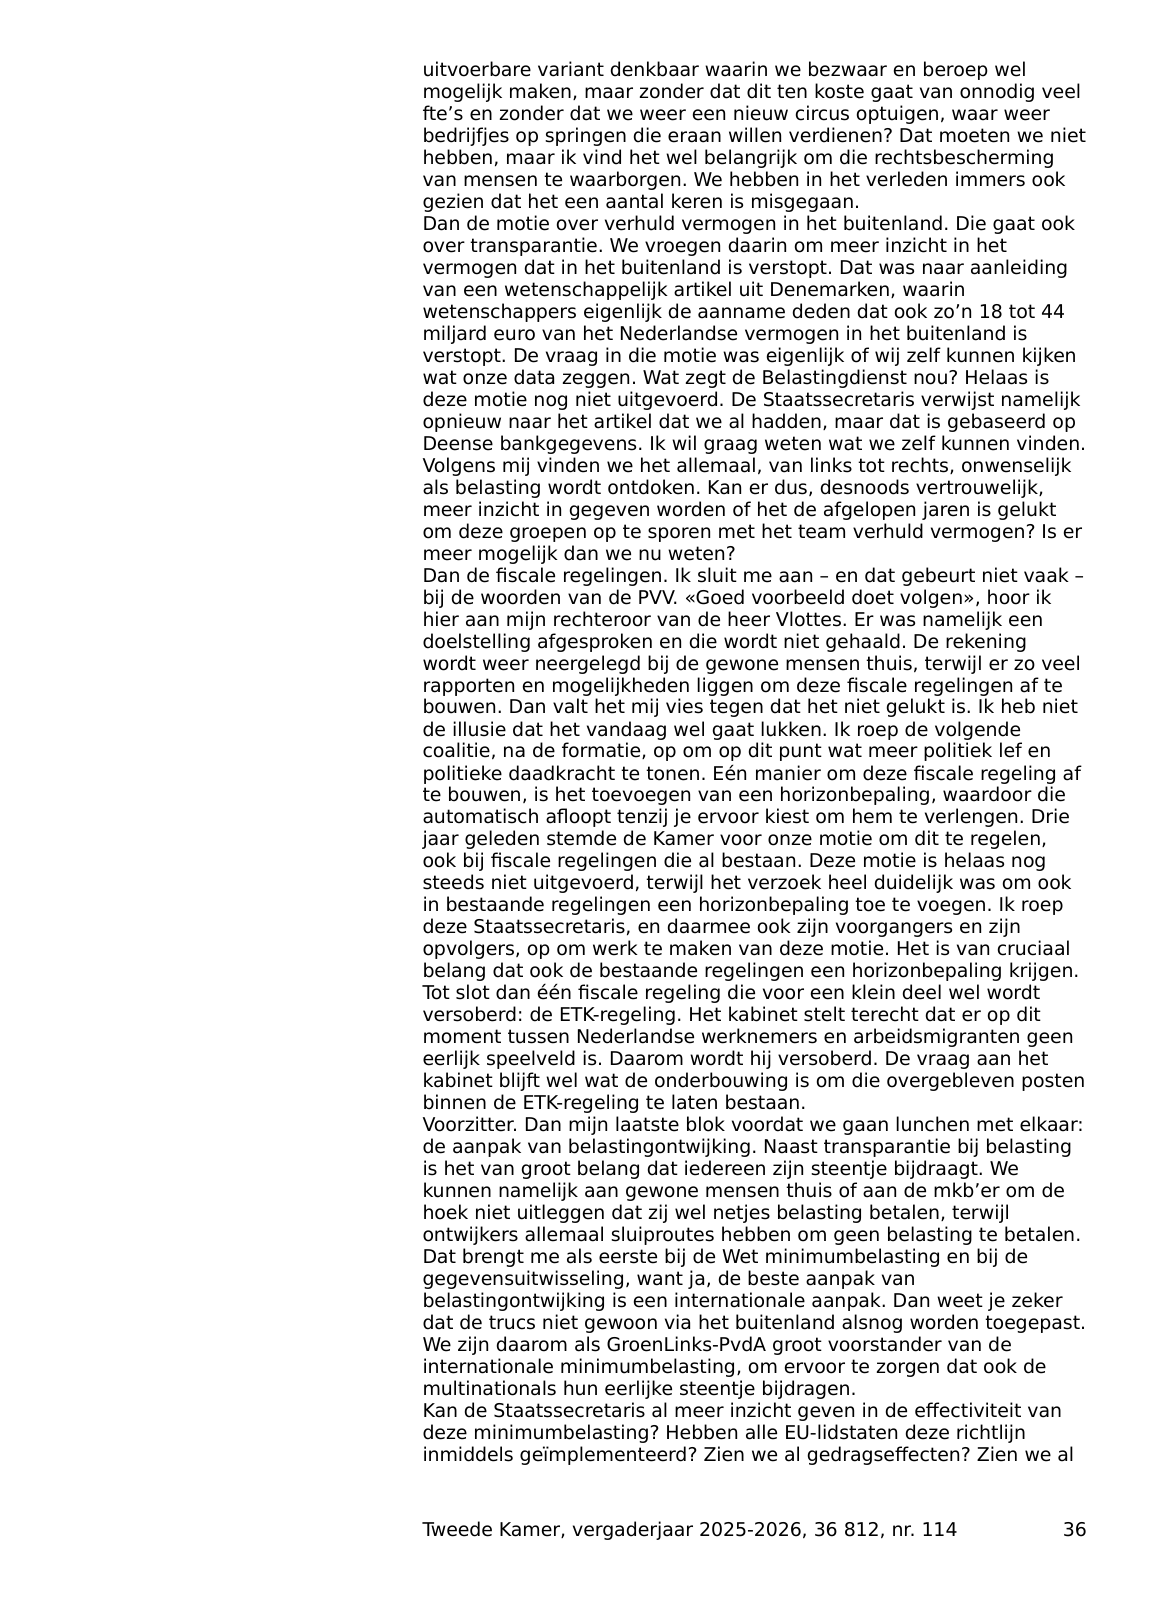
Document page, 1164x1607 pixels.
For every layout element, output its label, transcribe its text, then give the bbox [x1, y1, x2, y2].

text uitvoerbare variant denkbaar waarin we bezwaar en beroep wel mogelijk maken, maar zonder dat dit ten koste gaat van onnodig veel fte’s en zonder dat we weer een nieuw circus optuigen, waar weer bedrijfjes op springen die eraan willen verdienen? Dat moeten we niet hebben, maar ik vind het wel belangrijk om die rechtsbescherming van mensen te waarborgen. We hebben in het verleden immers ook gezien dat het een aantal keren is misgegaan. [422, 59, 1087, 213]
text Voorzitter. Dan mijn laatste blok voordat we gaan lunchen met elkaar: de aanpak van belastingontwijking. Naast transparantie bij belasting is het van groot belang dat iedereen zijn steentje bijdraagt. We kunnen namelijk aan gewone mensen thuis of aan de mkb’er om de hoek niet uitleggen dat zij wel netjes belasting betalen, terwijl ontwijkers allemaal sluiproutes hebben om geen belasting te betalen. Dat brengt me als eerste bij de Wet minimumbelasting en bij de gegevensuitwisseling, want ja, de beste aanpak van belastingontwijking is een internationale aanpak. Dan weet je zeker dat de trucs niet gewoon via het buitenland alsnog worden toegepast. We zijn daarom als GroenLinks-PvdA groot voorstander van de internationale minimumbelasting, om ervoor te zorgen dat ook de multinationals hun eerlijke steentje bijdragen. [422, 1114, 1087, 1400]
text Dan de motie over verhuld vermogen in het buitenland. Die gaat ook over transparantie. We vroegen daarin om meer inzicht in het vermogen dat in het buitenland is verstopt. Dat was naar aanleiding van een wetenschappelijk artikel uit Denemarken, waarin wetenschappers eigenlijk de aanname deden dat ook zo’n 18 tot 44 miljard euro van het Nederlandse vermogen in het buitenland is verstopt. De vraag in die motie was eigenlijk of wij zelf kunnen kijken wat onze data zeggen. Wat zegt de Belastingdienst nou? Helaas is deze motie nog niet uitgevoerd. De Staatssecretaris verwijst namelijk opnieuw naar het artikel dat we al hadden, maar dat is gebaseerd op Deense bankgegevens. Ik wil graag weten wat we zelf kunnen vinden. Volgens mij vinden we het allemaal, van links tot rechts, onwenselijk als belasting wordt ontdoken. Kan er dus, desnoods vertrouwelijk, meer inzicht in gegeven worden of het de afgelopen jaren is gelukt om deze groepen op te sporen met het team verhuld vermogen? Is er meer mogelijk dan we nu weten? [422, 213, 1087, 564]
text Dan de fiscale regelingen. Ik sluit me aan – en dat gebeurt niet vaak – bij de woorden van de PVV. «Goed voorbeeld doet volgen», hoor ik hier aan mijn rechteroor van de heer Vlottes. Er was namelijk een doelstelling afgesproken en die wordt niet gehaald. De rekening wordt weer neergelegd bij de gewone mensen thuis, terwijl er zo veel rapporten en mogelijkheden liggen om deze fiscale regelingen af te bouwen. Dan valt het mij vies tegen dat het niet gelukt is. Ik heb niet de illusie dat het vandaag wel gaat lukken. Ik roep de volgende coalitie, na de formatie, op om op dit punt wat meer politiek lef en politieke daadkracht te tonen. Eén manier om deze fiscale regeling af te bouwen, is het toevoegen van een horizonbepaling, waardoor die automatisch afloopt tenzij je ervoor kiest om hem te verlengen. Drie jaar geleden stemde de Kamer voor onze motie om dit te regelen, ook bij fiscale regelingen die al bestaan. Deze motie is helaas nog steeds niet uitgevoerd, terwijl het verzoek heel duidelijk was om ook in bestaande regelingen een horizonbepaling toe te voegen. Ik roep deze Staatssecretaris, en daarmee ook zijn voorgangers en zijn opvolgers, op om werk te maken van deze motie. Het is van cruciaal belang dat ook de bestaande regelingen een horizonbepaling krijgen. [422, 564, 1087, 982]
text Tot slot dan één fiscale regeling die voor een klein deel wel wordt versoberd: de ETK-regeling. Het kabinet stelt terecht dat er op dit moment tussen Nederlandse werknemers en arbeidsmigranten geen eerlijk speelveld is. Daarom wordt hij versoberd. De vraag aan het kabinet blijft wel wat de onderbouwing is om die overgebleven posten binnen de ETK-regeling te laten bestaan. [422, 982, 1087, 1114]
text Kan de Staatssecretaris al meer inzicht geven in de effectiviteit van deze minimumbelasting? Hebben alle EU-lidstaten deze richtlijn inmiddels geïmplementeerd? Zien we al gedragseffecten? Zien we al [422, 1400, 1087, 1466]
